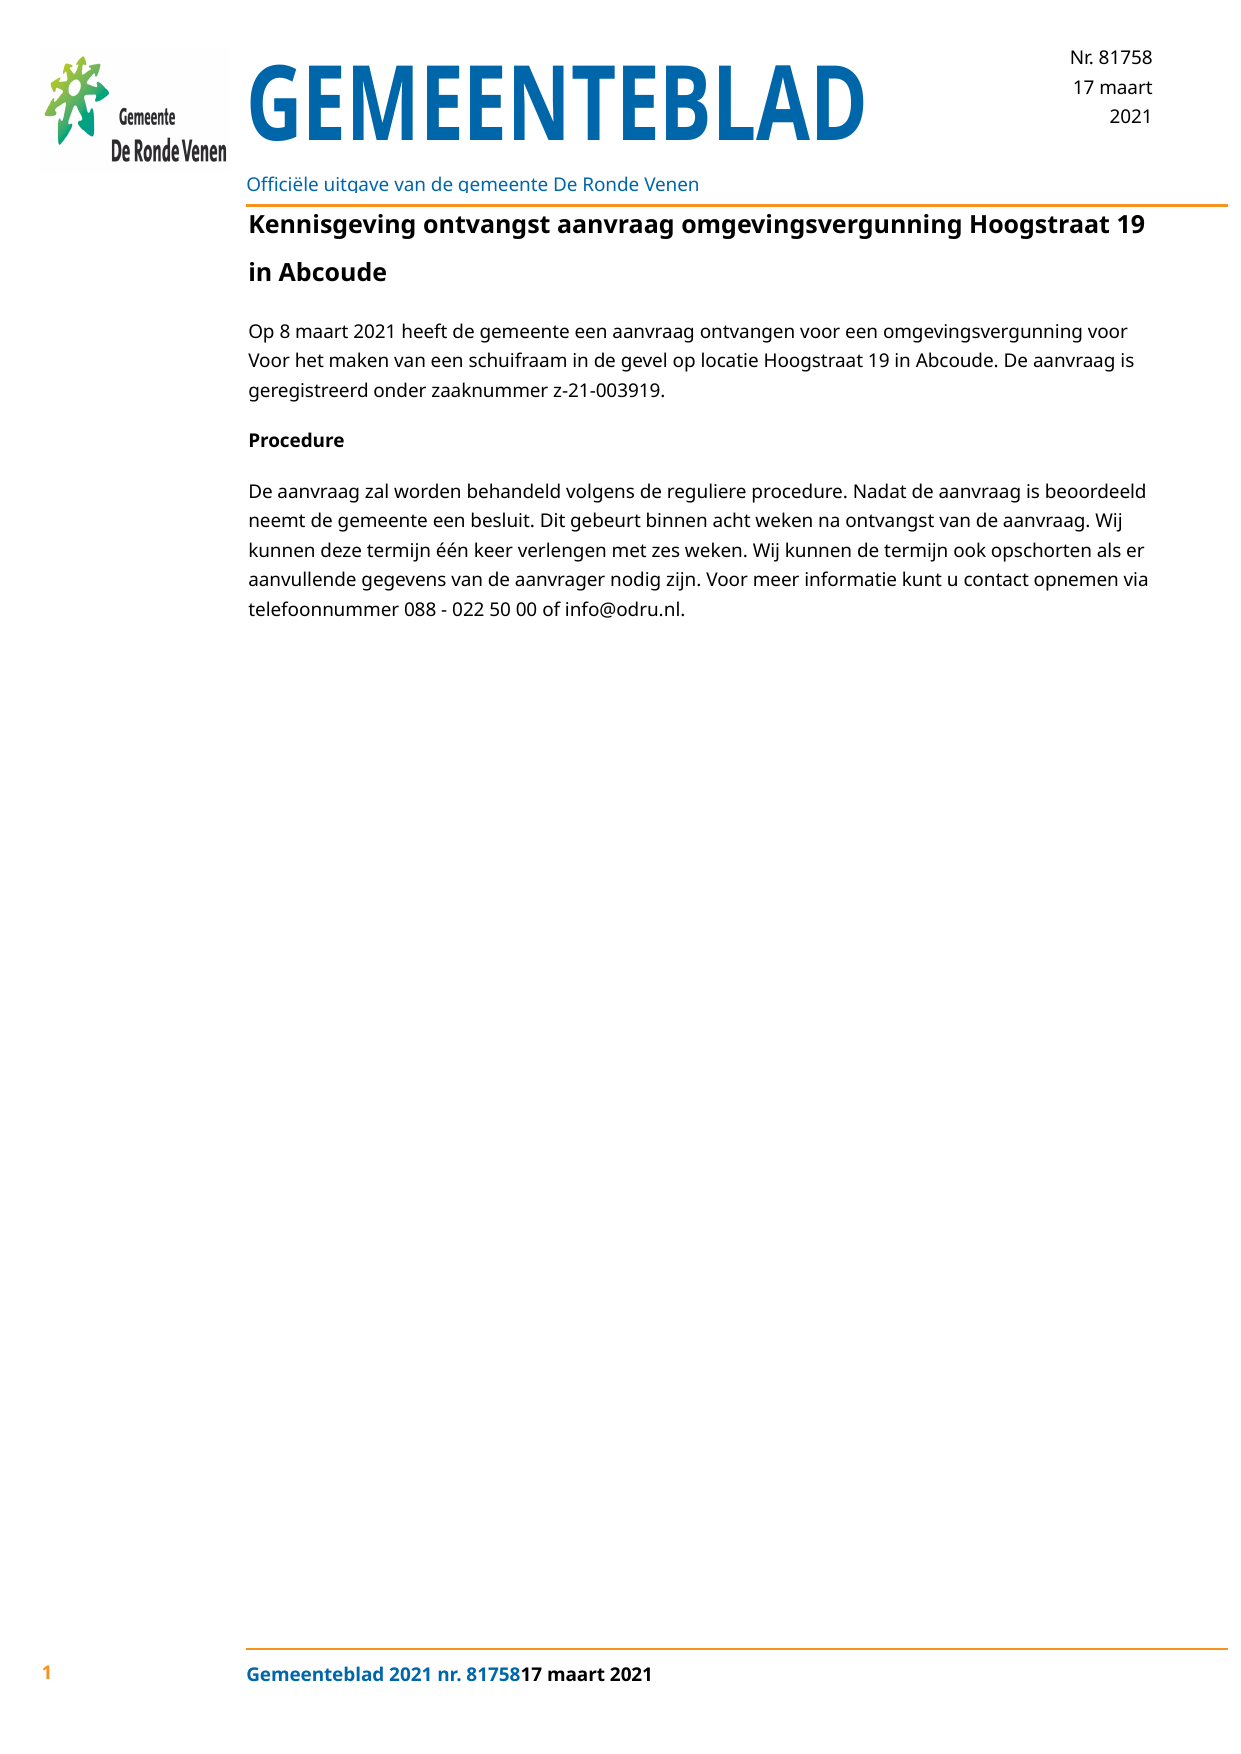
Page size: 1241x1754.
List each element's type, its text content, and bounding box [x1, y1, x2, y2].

text Op 8 maart 2021 heeft de gemeente een aanvraag ontvangen voor een omgevingsvergunning voor Voor het maken van een schuifraam in de gevel op locatie Hoogstraat 19 in Abcoude. De aanvraag is geregistreerd onder zaaknummer z-21-003919. [248, 318, 1152, 403]
text Kennisgeving ontvangst aanvraag omgevingsvergunning Hoogstraat 19 in Abcoude [248, 207, 1152, 288]
text Procedure [248, 427, 1152, 453]
picture [41, 47, 231, 172]
text De aanvraag zal worden behandeld volgens de reguliere procedure. Nadat de aanvraag is beoordeeld neemt de gemeente een besluit. Dit gebeurt binnen acht weken na ontvangst van de aanvraag. Wij kunnen deze termijn één keer verlengen met zes weken. Wij kunnen de termijn ook opschorten als er aanvullende gegevens van de aanvrager nodig zijn. Voor meer informatie kunt u contact opnemen via telefoonnummer 088 - 022 50 00 of info@odru.nl. [248, 478, 1152, 622]
